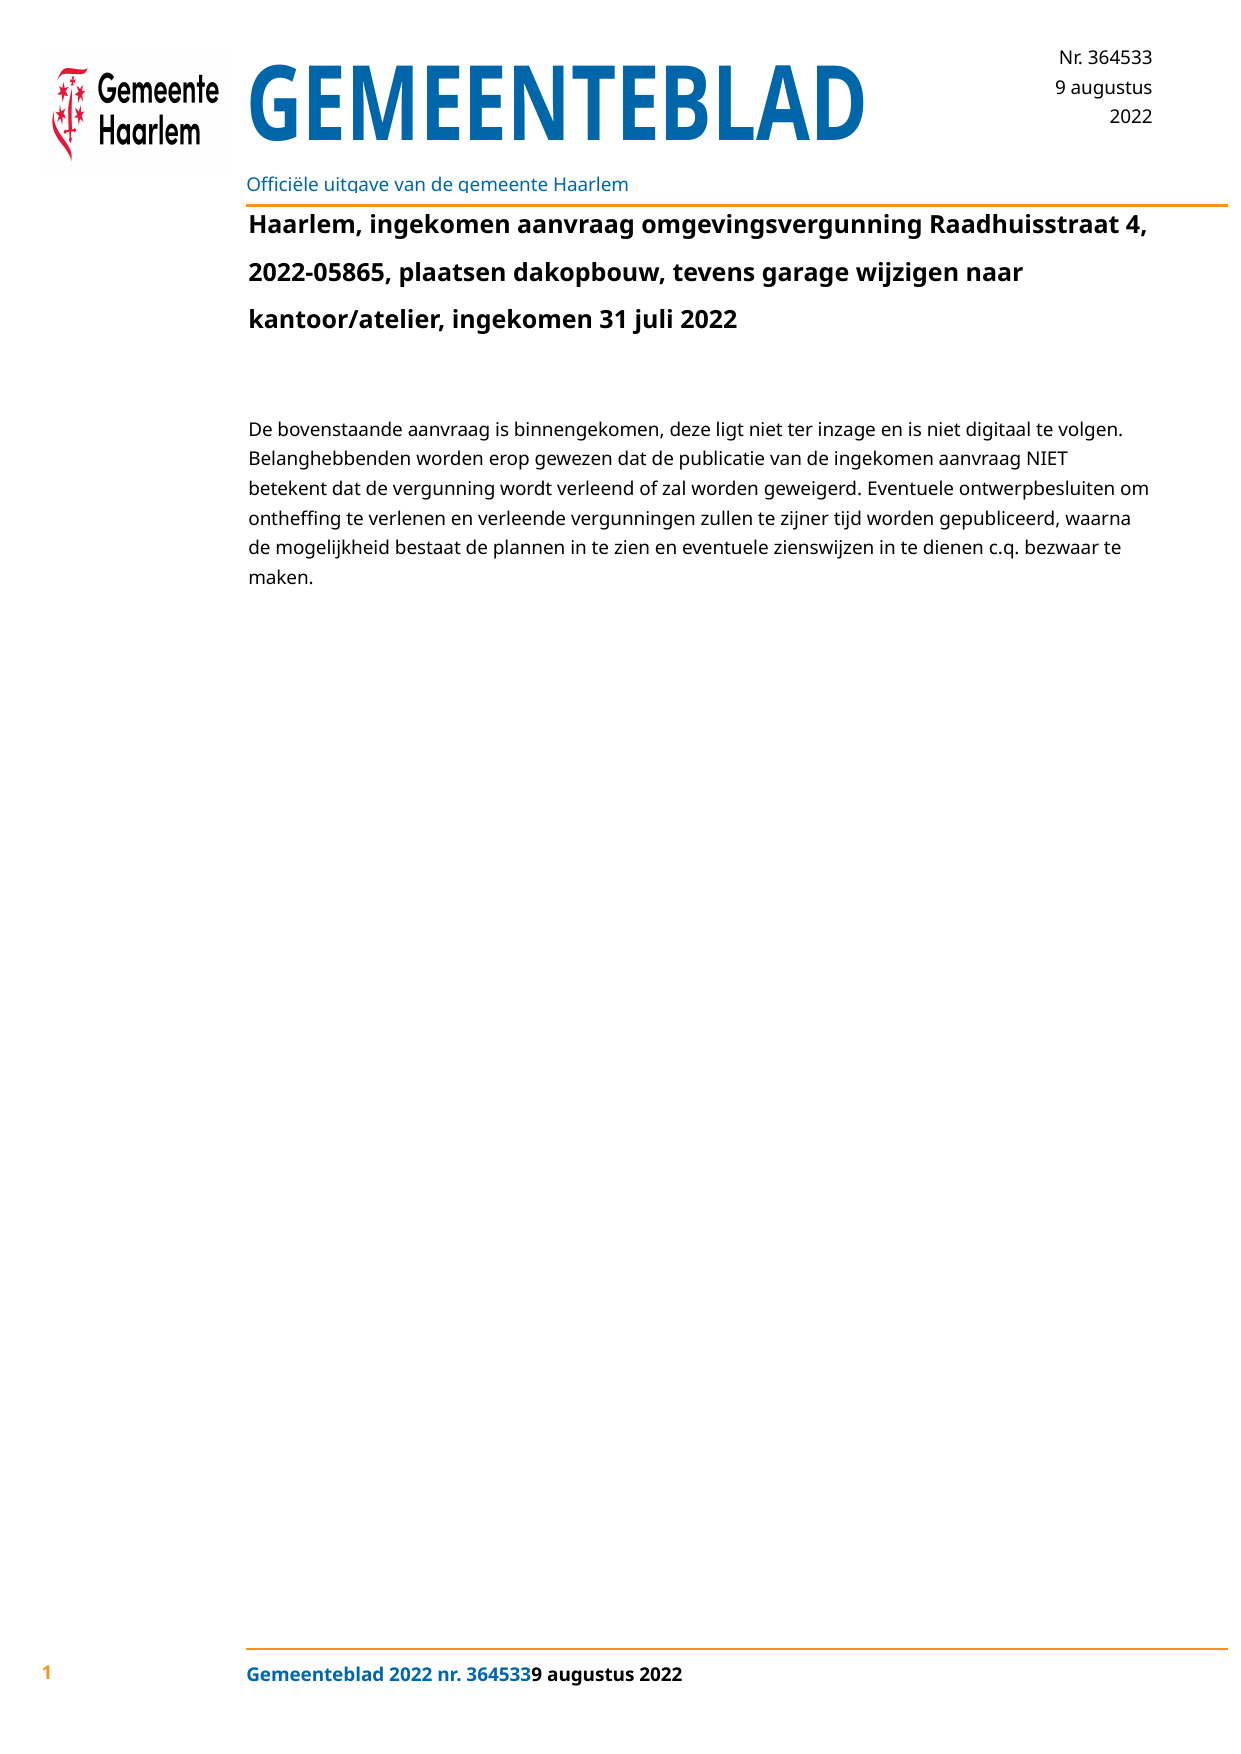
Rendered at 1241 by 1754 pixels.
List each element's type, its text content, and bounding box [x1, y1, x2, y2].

text De bovenstaande aanvraag is binnengekomen, deze ligt niet ter inzage en is niet digitaal te volgen. Belanghebbenden worden erop gewezen dat de publicatie van de ingekomen aanvraag NIET betekent dat de vergunning wordt verleend of zal worden geweigerd. Eventuele ontwerpbesluiten om ontheffing te verlenen en verleende vergunningen zullen te zijner tijd worden gepubliceerd, waarna de mogelijkheid bestaat de plannen in te zien en eventuele zienswijzen in te dienen c.q. bezwaar te maken. [248, 416, 1152, 589]
picture [41, 47, 231, 172]
text Haarlem, ingekomen aanvraag omgevingsvergunning Raadhuisstraat 4, 2022-05865, plaatsen dakopbouw, tevens garage wijzigen naar kantoor/atelier, ingekomen 31 juli 2022 [248, 207, 1152, 336]
